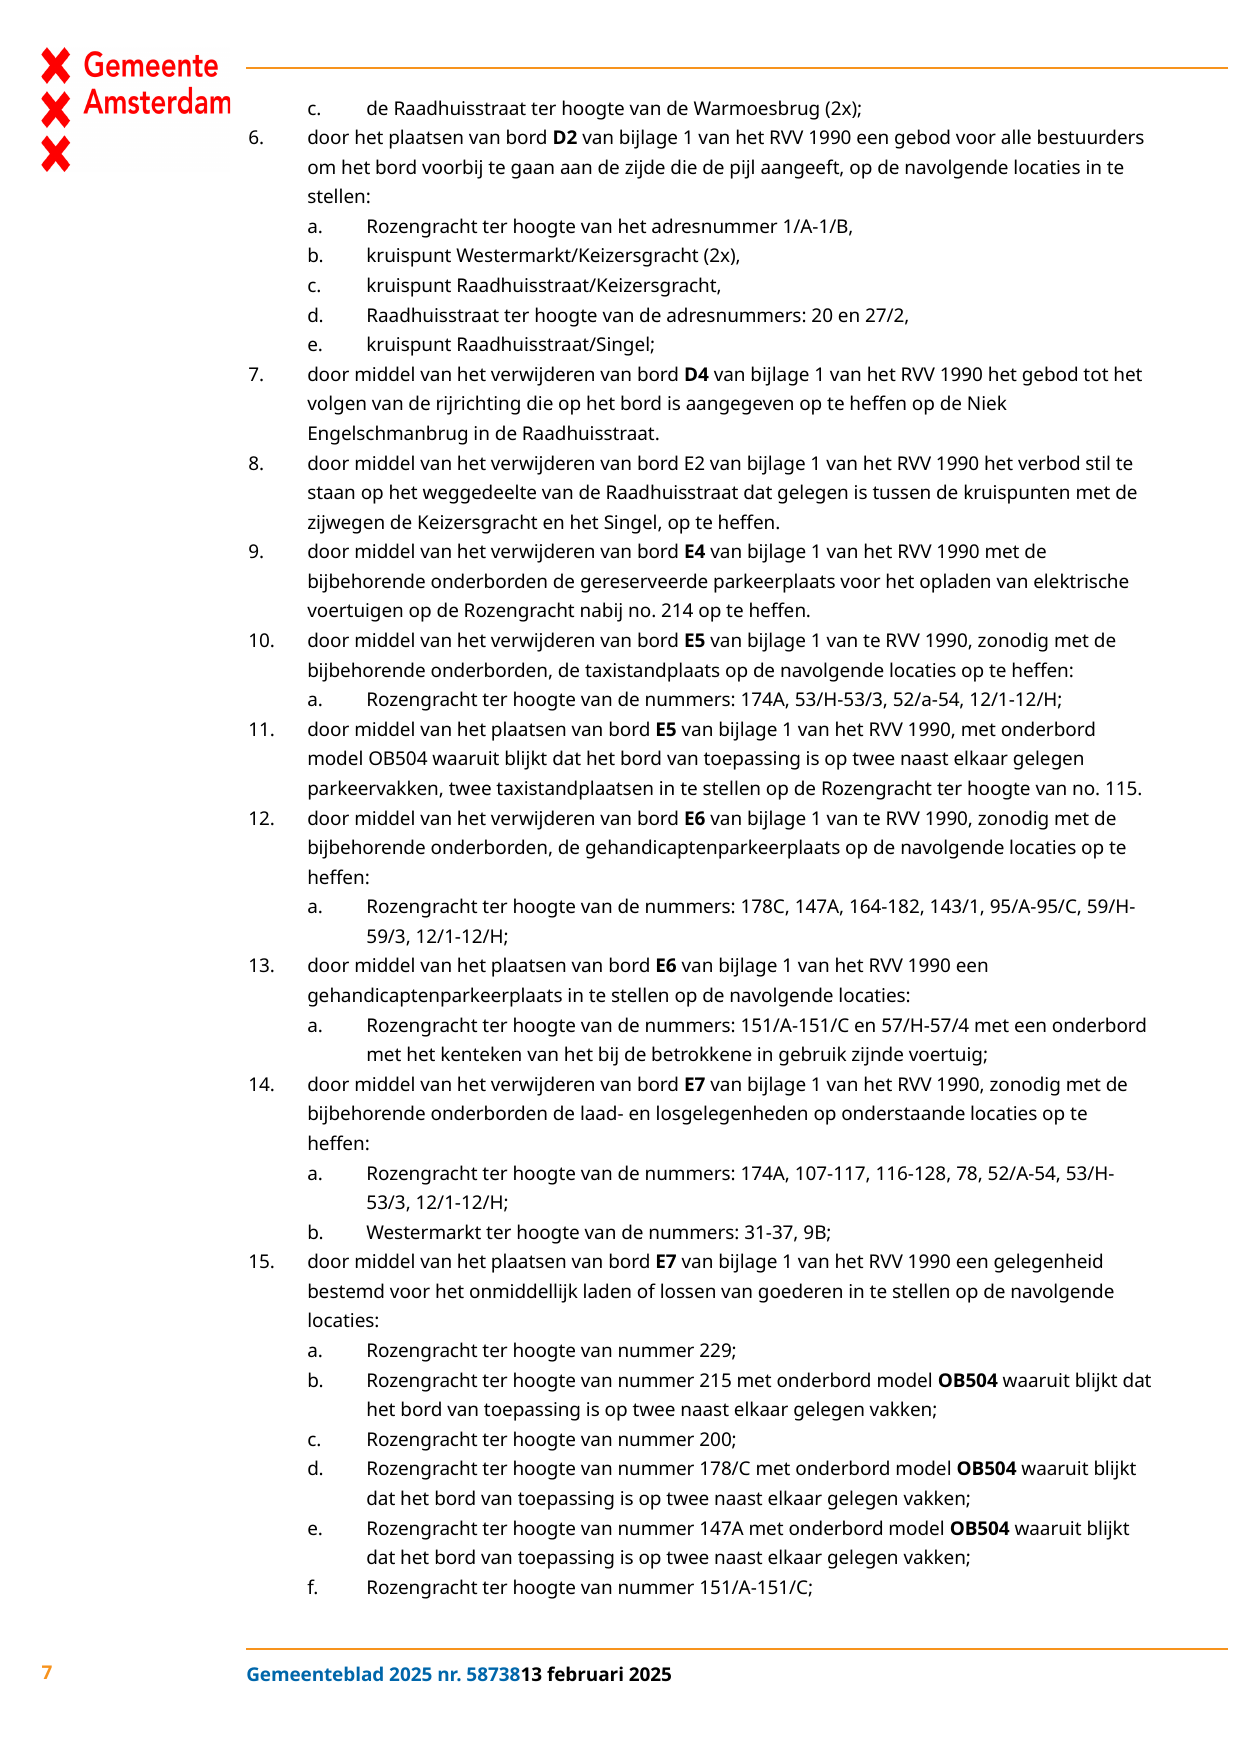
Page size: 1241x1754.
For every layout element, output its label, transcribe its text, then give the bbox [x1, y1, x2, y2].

list Rozengracht ter hoogte van nummer 178/C met onderbord model OB504 waaruit blijkt dat het bord van toepassing is op twee naast elkaar gelegen vakken; [307, 1456, 1152, 1511]
list Rozengracht ter hoogte van nummer 215 met onderbord model OB504 waaruit blijkt dat het bord van toepassing is op twee naast elkaar gelegen vakken; [307, 1367, 1152, 1422]
list Rozengracht ter hoogte van nummer 147A met onderbord model OB504 waaruit blijkt dat het bord van toepassing is op twee naast elkaar gelegen vakken; [307, 1515, 1152, 1570]
list Rozengracht ter hoogte van nummer 200; [307, 1426, 1152, 1452]
list door middel van het verwijderen van bord E5 van bijlage 1 van te RVV 1990, zonodig met de bijbehorende onderborden, de taxistandplaats op de navolgende locaties op te heffen: [248, 627, 1152, 683]
list door middel van het verwijderen van bord E2 van bijlage 1 van het RVV 1990 het verbod stil te staan op het weggedeelte van de Raadhuisstraat dat gelegen is tussen de kruispunten met de zijwegen de Keizersgracht en het Singel, op te heffen. [248, 450, 1152, 535]
picture [41, 47, 231, 172]
list door middel van het plaatsen van bord E7 van bijlage 1 van het RVV 1990 een gelegenheid bestemd voor het onmiddellijk laden of lossen van goederen in te stellen op de navolgende locaties: [248, 1248, 1152, 1333]
list door middel van het verwijderen van bord E6 van bijlage 1 van te RVV 1990, zonodig met de bijbehorende onderborden, de gehandicaptenparkeerplaats op de navolgende locaties op te heffen: [248, 805, 1152, 890]
list door middel van het plaatsen van bord E5 van bijlage 1 van het RVV 1990, met onderbord model OB504 waaruit blijkt dat het bord van toepassing is op twee naast elkaar gelegen parkeervakken, twee taxistandplaatsen in te stellen op de Rozengracht ter hoogte van no. 115. [248, 716, 1152, 801]
list Rozengracht ter hoogte van de nummers: 174A, 107-117, 116-128, 78, 52/A-54, 53/H-53/3, 12/1-12/H; [307, 1160, 1152, 1215]
list de Raadhuisstraat ter hoogte van de Warmoesbrug (2x); [307, 95, 1152, 121]
list Rozengracht ter hoogte van de nummers: 151/A-151/C en 57/H-57/4 met een onderbord met het kenteken van het bij de betrokkene in gebruik zijnde voertuig; [307, 1012, 1152, 1067]
list door middel van het verwijderen van bord D4 van bijlage 1 van het RVV 1990 het gebod tot het volgen van de rijrichting die op het bord is aangegeven op te heffen op de Niek Engelschmanbrug in de Raadhuisstraat. [248, 361, 1152, 446]
list Rozengracht ter hoogte van nummer 151/A-151/C; [307, 1574, 1152, 1600]
list Rozengracht ter hoogte van het adresnummer 1/A-1/B, [307, 213, 1152, 239]
list kruispunt Westermarkt/Keizersgracht (2x), [307, 243, 1152, 268]
list door middel van het verwijderen van bord E7 van bijlage 1 van het RVV 1990, zonodig met de bijbehorende onderborden de laad- en losgelegenheden op onderstaande locaties op te heffen: [248, 1071, 1152, 1156]
list Rozengracht ter hoogte van nummer 229; [307, 1337, 1152, 1363]
list kruispunt Raadhuisstraat/Keizersgracht, [307, 272, 1152, 298]
list door het plaatsen van bord D2 van bijlage 1 van het RVV 1990 een gebod voor alle bestuurders om het bord voorbij te gaan aan de zijde die de pijl aangeeft, op de navolgende locaties in te stellen: [248, 124, 1152, 209]
list door middel van het plaatsen van bord E6 van bijlage 1 van het RVV 1990 een gehandicaptenparkeerplaats in te stellen op de navolgende locaties: [248, 953, 1152, 1008]
list Rozengracht ter hoogte van de nummers: 178C, 147A, 164-182, 143/1, 95/A-95/C, 59/H-59/3, 12/1-12/H; [307, 893, 1152, 949]
list Westermarkt ter hoogte van de nummers: 31-37, 9B; [307, 1219, 1152, 1245]
list door middel van het verwijderen van bord E4 van bijlage 1 van het RVV 1990 met de bijbehorende onderborden de gereserveerde parkeerplaats voor het opladen van elektrische voertuigen op de Rozengracht nabij no. 214 op te heffen. [248, 538, 1152, 623]
list Raadhuisstraat ter hoogte van de adresnummers: 20 en 27/2, [307, 302, 1152, 328]
list kruispunt Raadhuisstraat/Singel; [307, 331, 1152, 357]
list Rozengracht ter hoogte van de nummers: 174A, 53/H-53/3, 52/a-54, 12/1-12/H; [307, 686, 1152, 712]
